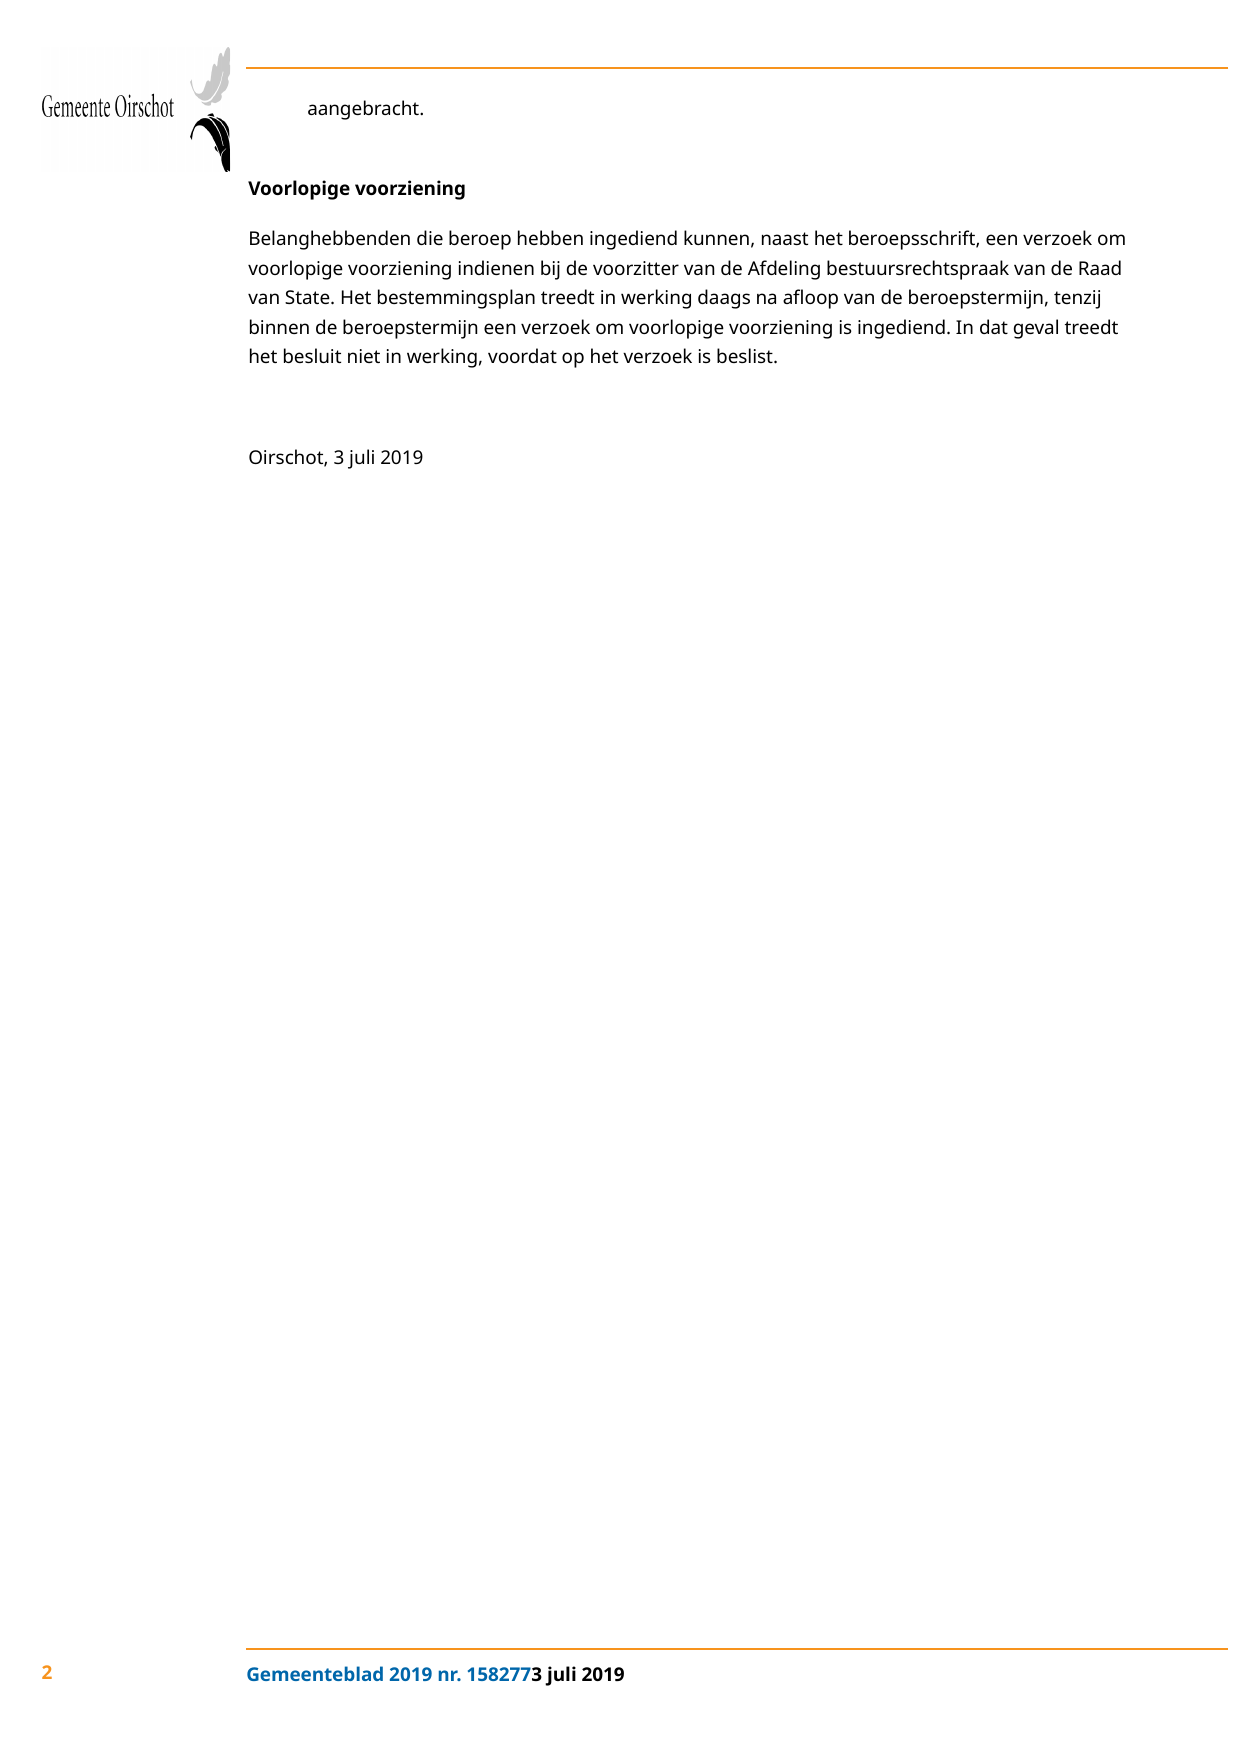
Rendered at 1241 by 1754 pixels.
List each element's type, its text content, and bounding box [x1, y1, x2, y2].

text Voorlopige voorziening [248, 175, 1152, 201]
text Belanghebbenden die beroep hebben ingediend kunnen, naast het beroepsschrift, een verzoek om voorlopige voorziening indienen bij de voorzitter van de Afdeling bestuursrechtspraak van de Raad van State. Het bestemmingsplan treedt in werking daags na afloop van de beroepstermijn, tenzij binnen de beroepstermijn een verzoek om voorlopige voorziening is ingediend. In dat geval treedt het besluit niet in werking, voordat op het verzoek is beslist. [248, 225, 1152, 369]
list aangebracht. [248, 95, 1152, 121]
picture [41, 47, 231, 172]
text Oirschot, 3 juli 2019 [248, 444, 1152, 470]
